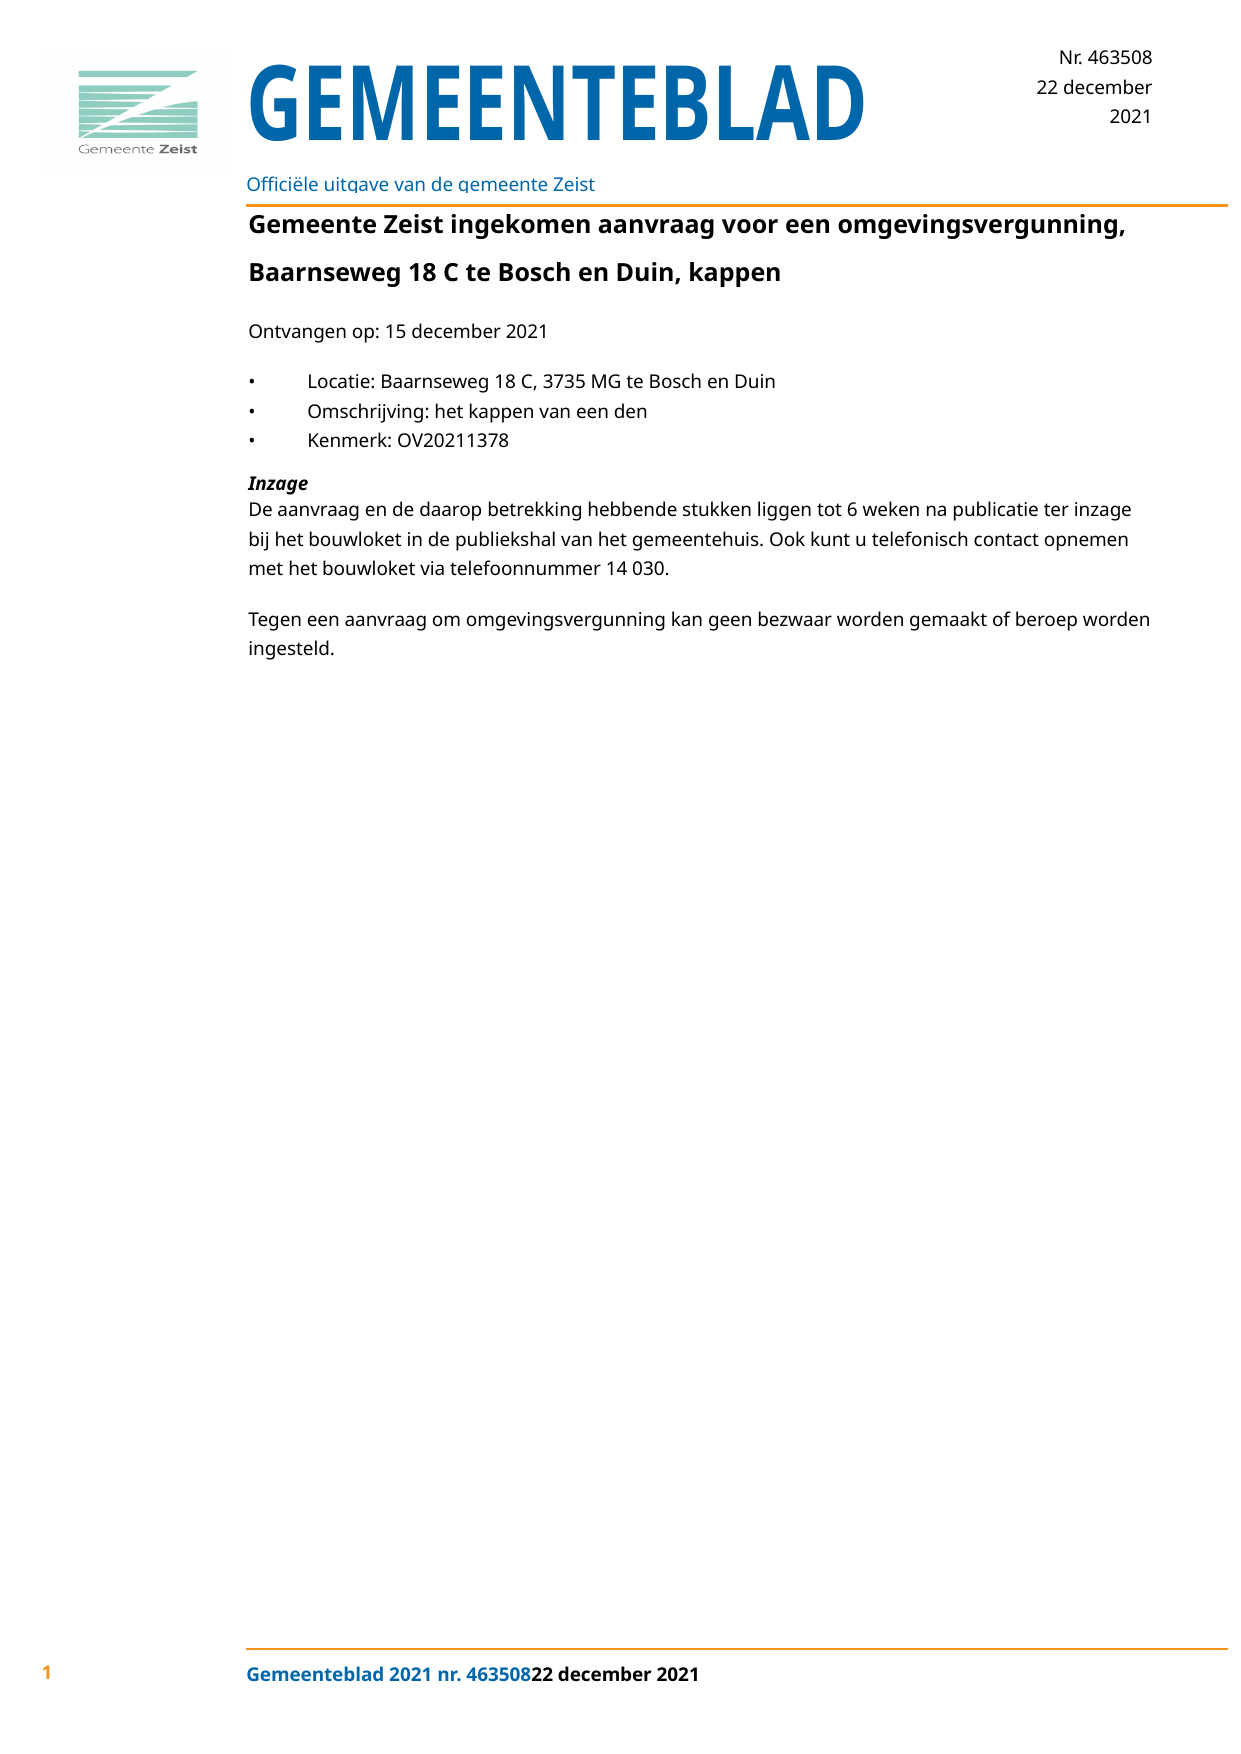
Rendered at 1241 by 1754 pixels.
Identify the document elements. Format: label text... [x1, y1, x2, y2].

list Kenmerk: OV20211378 [248, 427, 1152, 453]
picture [41, 47, 231, 172]
text Ontvangen op: 15 december 2021 [248, 318, 1152, 344]
text Gemeente Zeist ingekomen aanvraag voor een omgevingsvergunning, Baarnseweg 18 C te Bosch en Duin, kappen [248, 207, 1152, 288]
list Locatie: Baarnseweg 18 C, 3735 MG te Bosch en Duin [248, 368, 1152, 394]
text Inzage [248, 471, 1152, 496]
list Omschrijving: het kappen van een den [248, 398, 1152, 424]
text De aanvraag en de daarop betrekking hebbende stukken liggen tot 6 weken na publicatie ter inzage bij het bouwloket in de publiekshal van het gemeentehuis. Ook kunt u telefonisch contact opnemen met het bouwloket via telefoonnummer 14 030. [248, 496, 1152, 581]
text Tegen een aanvraag om omgevingsvergunning kan geen bezwaar worden gemaakt of beroep worden ingesteld. [248, 606, 1152, 661]
